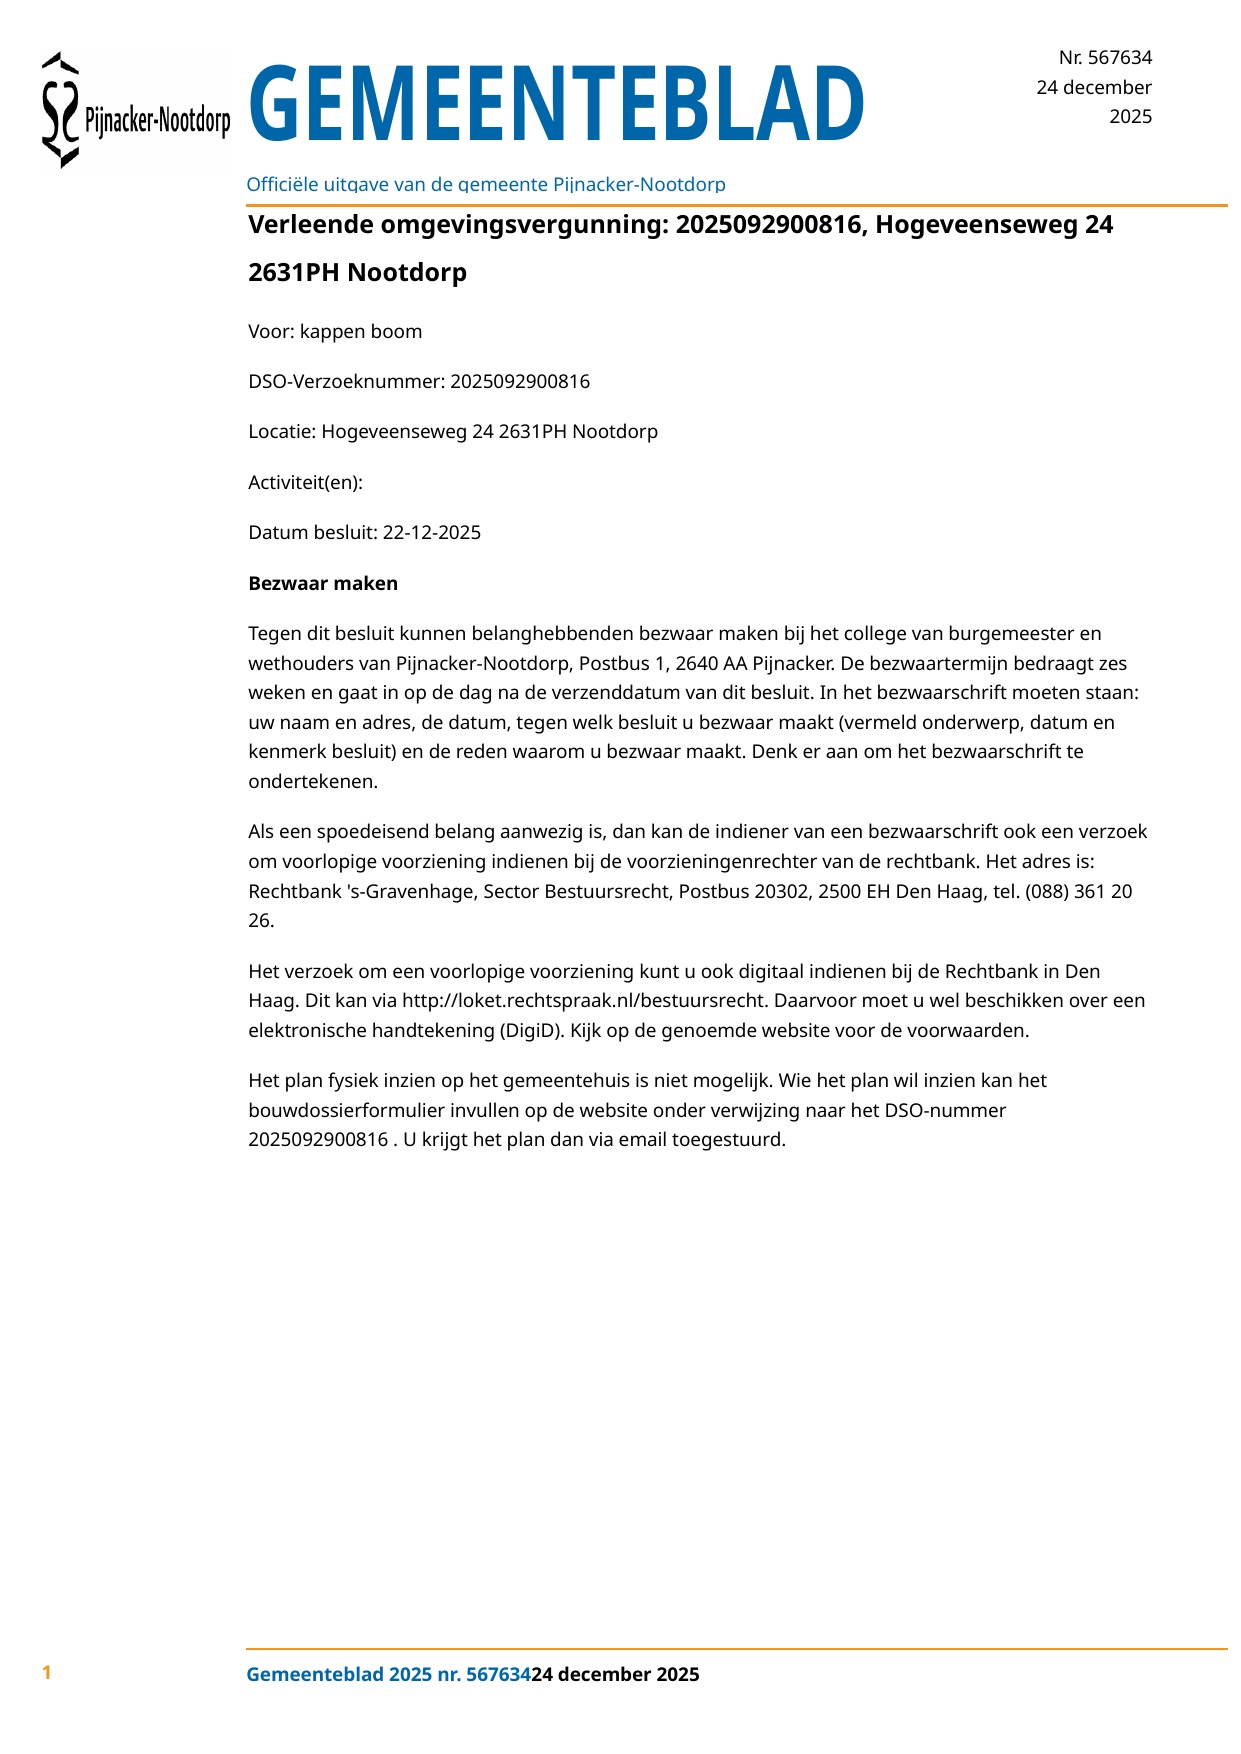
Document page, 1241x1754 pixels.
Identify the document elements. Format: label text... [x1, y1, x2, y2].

text DSO-Verzoeknummer: 2025092900816 [248, 368, 1152, 394]
text Het plan fysiek inzien op het gemeentehuis is niet mogelijk. Wie het plan wil inzien kan het bouwdossierformulier invullen op de website onder verwijzing naar het DSO-nummer 2025092900816 . U krijgt het plan dan via email toegestuurd. [248, 1067, 1152, 1152]
text Locatie: Hogeveenseweg 24 2631PH Nootdorp [248, 419, 1152, 444]
text Bezwaar maken [248, 570, 1152, 596]
text Tegen dit besluit kunnen belanghebbenden bezwaar maken bij het college van burgemeester en wethouders van Pijnacker-Nootdorp, Postbus 1, 2640 AA Pijnacker. De bezwaartermijn bedraagt zes weken en gaat in op de dag na de verzenddatum van dit besluit. In het bezwaarschrift moeten staan: uw naam en adres, de datum, tegen welk besluit u bezwaar maakt (vermeld onderwerp, datum en kenmerk besluit) en de reden waarom u bezwaar maakt. Denk er aan om het bezwaarschrift te ondertekenen. [248, 620, 1152, 794]
picture [41, 47, 231, 172]
text Het verzoek om een voorlopige voorziening kunt u ook digitaal indienen bij de Rechtbank in Den Haag. Dit kan via http://loket.rechtspraak.nl/bestuursrecht. Daarvoor moet u wel beschikken over een elektronische handtekening (DigiD). Kijk op de genoemde website voor de voorwaarden. [248, 958, 1152, 1043]
text Voor: kappen boom [248, 318, 1152, 344]
text Als een spoedeisend belang aanwezig is, dan kan de indiener van een bezwaarschrift ook een verzoek om voorlopige voorziening indienen bij de voorzieningenrechter van de rechtbank. Het adres is: Rechtbank 's-Gravenhage, Sector Bestuursrecht, Postbus 20302, 2500 EH Den Haag, tel. (088) 361 20 26. [248, 819, 1152, 933]
text Activiteit(en): [248, 469, 1152, 495]
text Datum besluit: 22-12-2025 [248, 519, 1152, 545]
text Verleende omgevingsvergunning: 2025092900816, Hogeveenseweg 24 2631PH Nootdorp [248, 207, 1152, 288]
